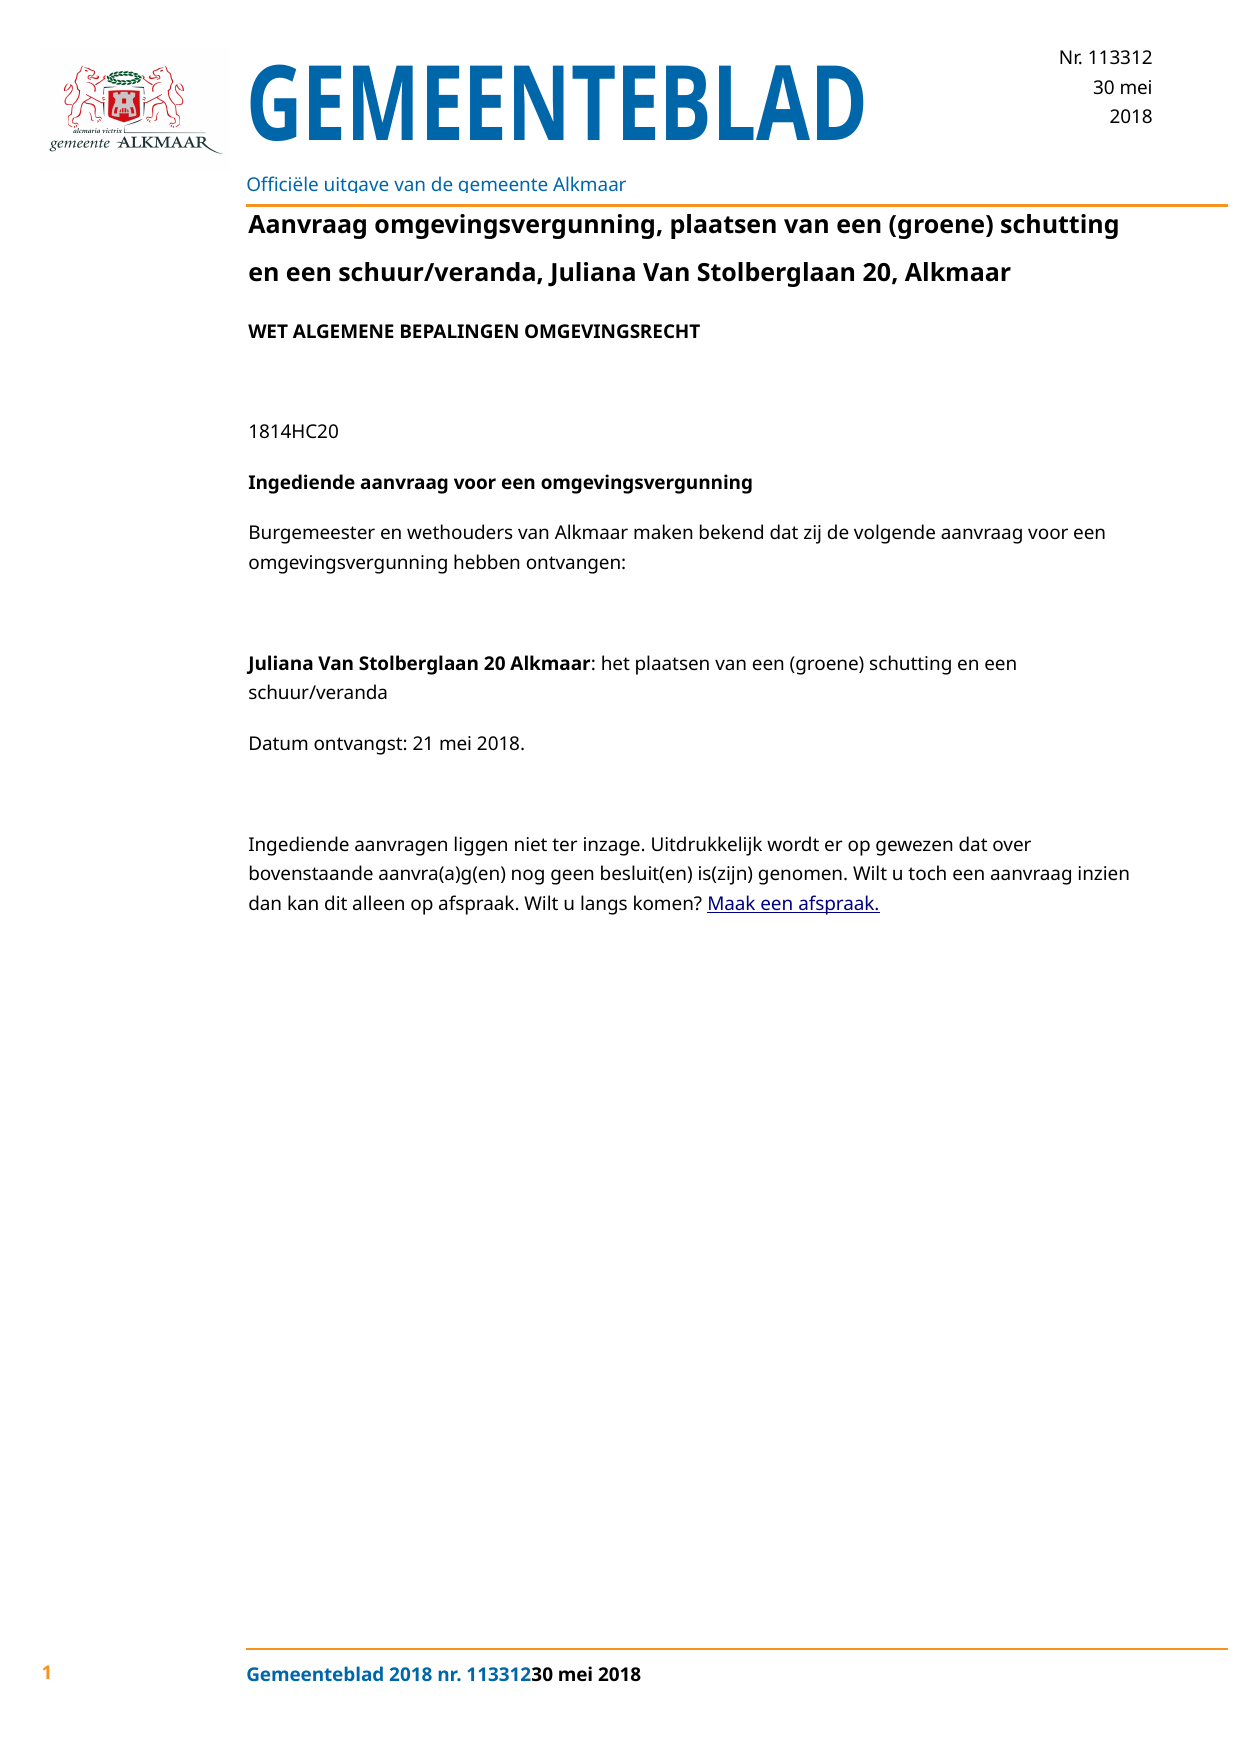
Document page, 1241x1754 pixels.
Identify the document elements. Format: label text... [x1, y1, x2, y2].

text WET ALGEMENE BEPALINGEN OMGEVINGSRECHT [248, 318, 1152, 344]
picture [41, 47, 231, 172]
text Ingediende aanvraag voor een omgevingsvergunning [248, 469, 1152, 495]
text Burgemeester en wethouders van Alkmaar maken bekend dat zij de volgende aanvraag voor een omgevingsvergunning hebben ontvangen: [248, 519, 1152, 575]
text Datum ontvangst: 21 mei 2018. [248, 730, 1152, 756]
text Ingediende aanvragen liggen niet ter inzage. Uitdrukkelijk wordt er op gewezen dat over bovenstaande aanvra(a)g(en) nog geen besluit(en) is(zijn) genomen. Wilt u toch een aanvraag inzien dan kan dit alleen op afspraak. Wilt u langs komen? Maak een afspraak. [248, 831, 1152, 916]
text Aanvraag omgevingsvergunning, plaatsen van een (groene) schutting en een schuur/veranda, Juliana Van Stolberglaan 20, Alkmaar [248, 207, 1152, 288]
text 1814HC20 [248, 419, 1152, 444]
text Juliana Van Stolberglaan 20 Alkmaar: het plaatsen van een (groene) schutting en een schuur/veranda [248, 650, 1152, 705]
